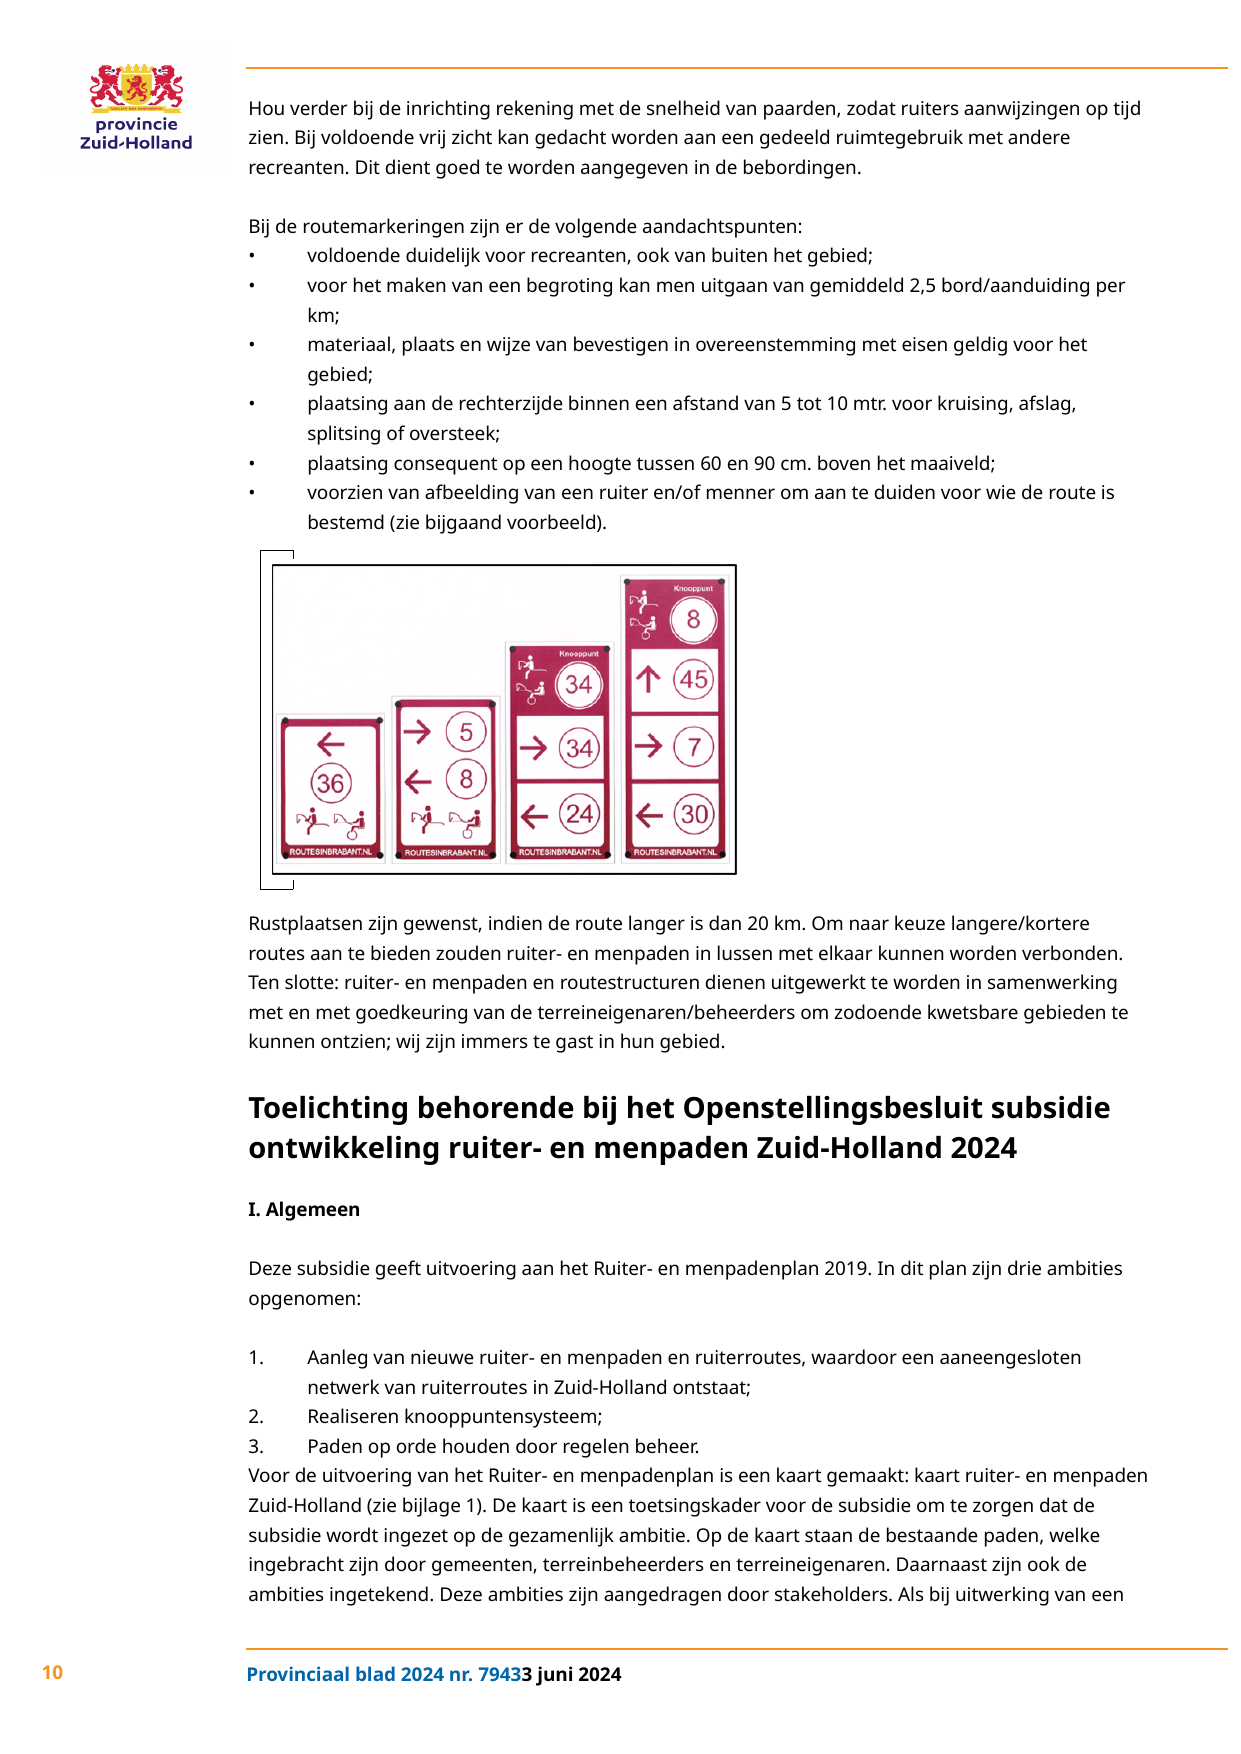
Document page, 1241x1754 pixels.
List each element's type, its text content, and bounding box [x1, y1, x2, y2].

text Bij de routemarkeringen zijn er de volgende aandachtspunten: [248, 213, 1152, 239]
text Rustplaatsen zijn gewenst, indien de route langer is dan 20 km. Om naar keuze langere/kortere routes aan te bieden zouden ruiter- en menpaden in lussen met elkaar kunnen worden verbonden. [248, 910, 1152, 966]
list plaatsing aan de rechterzijde binnen een afstand van 5 tot 10 mtr. voor kruising, afslag, splitsing of oversteek; [248, 391, 1152, 446]
text Deze subsidie geeft uitvoering aan het Ruiter- en menpadenplan 2019. In dit plan zijn drie ambities opgenomen: [248, 1256, 1152, 1311]
list Paden op orde houden door regelen beheer. [248, 1433, 1152, 1459]
list voldoende duidelijk voor recreanten, ook van buiten het gebied; [248, 243, 1152, 268]
picture [41, 47, 231, 172]
text I. Algemeen [248, 1196, 1152, 1222]
list Aanleg van nieuwe ruiter- en menpaden en ruiterroutes, waardoor een aaneengesloten netwerk van ruiterroutes in Zuid-Holland ontstaat; [248, 1344, 1152, 1399]
list materiaal, plaats en wijze van bevestigen in overeenstemming met eisen geldig voor het gebied; [248, 331, 1152, 387]
list plaatsing consequent op een hoogte tussen 60 en 90 cm. boven het maaiveld; [248, 450, 1152, 476]
text Voor de uitvoering van het Ruiter- en menpadenplan is een kaart gemaakt: kaart ruiter- en menpaden Zuid-Holland (zie bijlage 1). De kaart is een toetsingskader voor de subsidie om te zorgen dat de subsidie wordt ingezet op de gezamenlijk ambitie. Op de kaart staan de bestaande paden, welke ingebracht zijn door gemeenten, terreinbeheerders en terreineigenaren. Daarnaast zijn ook de ambities ingetekend. Deze ambities zijn aangedragen door stakeholders. Als bij uitwerking van een [248, 1463, 1152, 1607]
text Hou verder bij de inrichting rekening met de snelheid van paarden, zodat ruiters aanwijzingen op tijd zien. Bij voldoende vrij zicht kan gedacht worden aan een gedeeld ruimtegebruik met andere recreanten. Dit dient goed te worden aangegeven in de bebordingen. [248, 95, 1152, 180]
list voor het maken van een begroting kan men uitgaan van gemiddeld 2,5 bord/aanduiding per km; [248, 272, 1152, 328]
list Realiseren knooppuntensysteem; [248, 1403, 1152, 1429]
picture [268, 559, 742, 880]
list voorzien van afbeelding van een ruiter en/of menner om aan te duiden voor wie de route is bestemd (zie bijgaand voorbeeld). [248, 479, 1152, 535]
text Toelichting behorende bij het Openstellingsbesluit subsidie ontwikkeling ruiter- en menpaden Zuid-Holland 2024 [248, 1088, 1152, 1167]
text Ten slotte: ruiter- en menpaden en routestructuren dienen uitgewerkt te worden in samenwerking met en met goedkeuring van de terreineigenaren/beheerders om zodoende kwetsbare gebieden te kunnen ontzien; wij zijn immers te gast in hun gebied. [248, 969, 1152, 1054]
